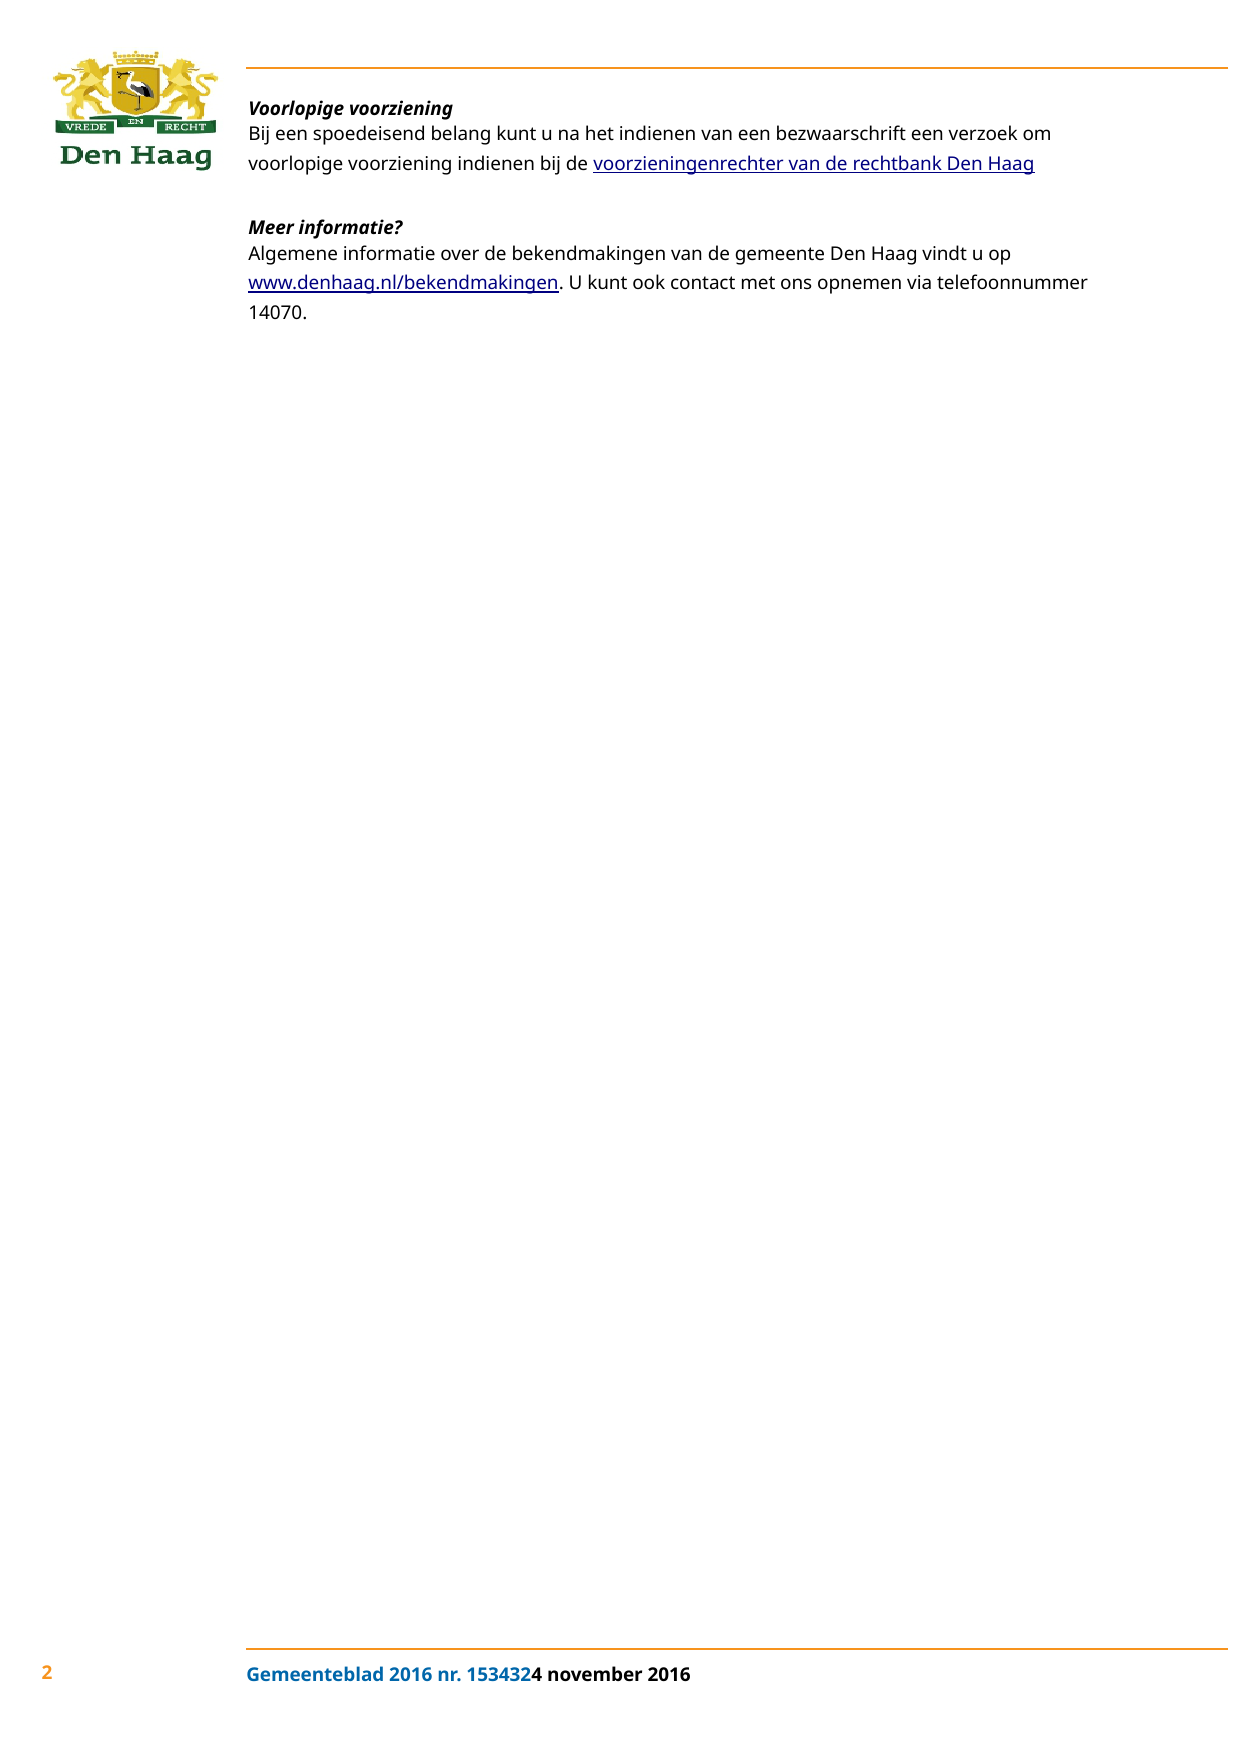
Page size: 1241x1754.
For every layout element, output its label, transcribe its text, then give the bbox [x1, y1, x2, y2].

text Bij een spoedeisend belang kunt u na het indienen van een bezwaarschrift een verzoek om voorlopige voorziening indienen bij de voorzieningenrechter van de rechtbank Den Haag [248, 121, 1152, 176]
text Voorlopige voorziening [248, 95, 1152, 121]
picture [41, 47, 231, 172]
text Algemene informatie over de bekendmakingen van de gemeente Den Haag vindt u op www.denhaag.nl/bekendmakingen. U kunt ook contact met ons opnemen via telefoonnummer 14070. [248, 240, 1152, 325]
text Meer informatie? [248, 214, 1152, 240]
